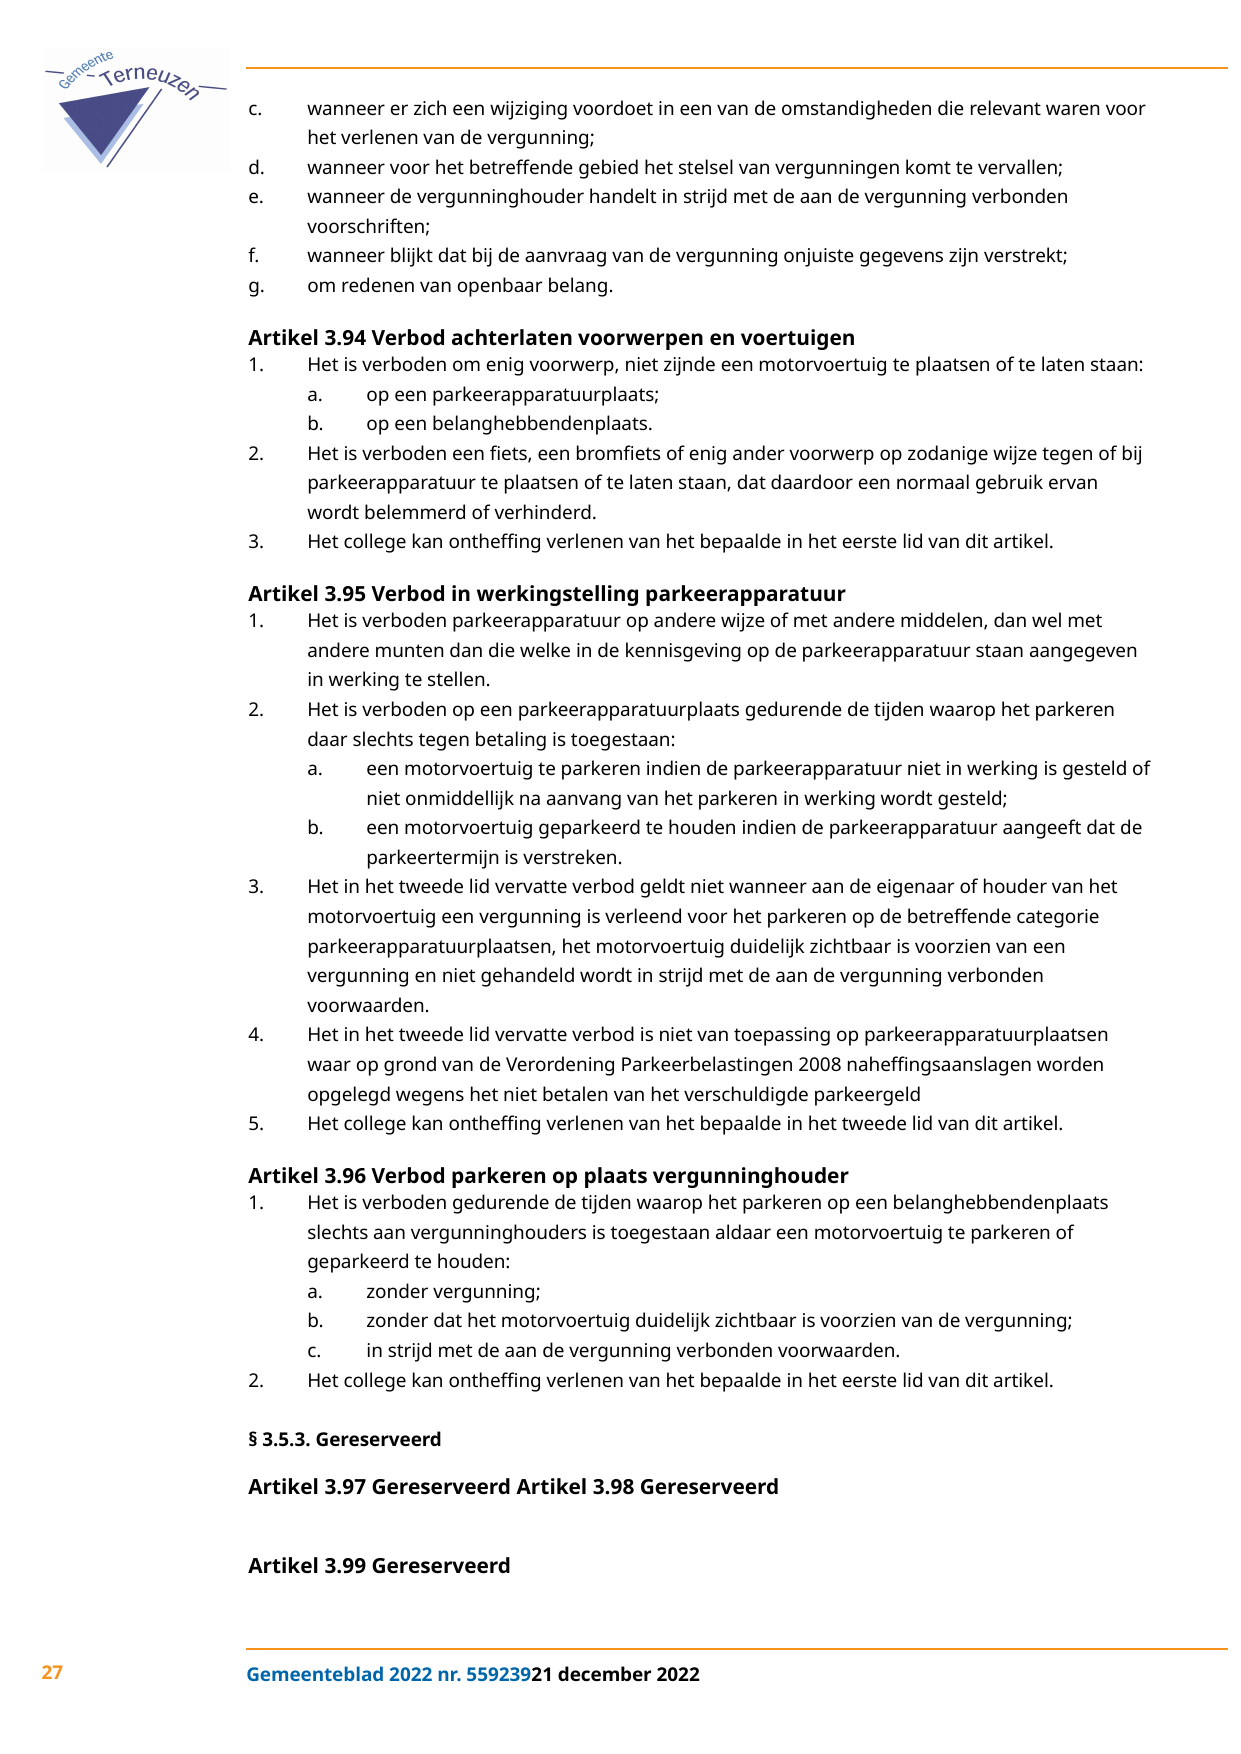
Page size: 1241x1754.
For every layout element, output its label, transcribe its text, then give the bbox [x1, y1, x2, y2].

list wanneer er zich een wijziging voordoet in een van de omstandigheden die relevant waren voor het verlenen van de vergunning; [248, 95, 1152, 150]
list Het college kan ontheffing verlenen van het bepaalde in het eerste lid van dit artikel. [248, 529, 1152, 554]
list Het college kan ontheffing verlenen van het bepaalde in het tweede lid van dit artikel. [248, 1110, 1152, 1136]
list wanneer voor het betreffende gebied het stelsel van vergunningen komt te vervallen; [248, 154, 1152, 180]
text Artikel 3.95 Verbod in werkingstelling parkeerapparatuur [248, 579, 1152, 607]
list Het in het tweede lid vervatte verbod is niet van toepassing op parkeerapparatuurplaatsen waar op grond van de Verordening Parkeerbelastingen 2008 naheffingsaanslagen worden opgelegd wegens het niet betalen van het verschuldigde parkeergeld [248, 1022, 1152, 1107]
text Artikel 3.99 Gereserveerd [248, 1551, 1152, 1580]
list een motorvoertuig geparkeerd te houden indien de parkeerapparatuur aangeeft dat de parkeertermijn is verstreken. [307, 814, 1152, 870]
list op een belanghebbendenplaats. [307, 410, 1152, 436]
text § 3.5.3. Gereserveerd [248, 1426, 1152, 1452]
list Het is verboden een fiets, een bromfiets of enig ander voorwerp op zodanige wijze tegen of bij parkeerapparatuur te plaatsen of te laten staan, dat daardoor een normaal gebruik ervan wordt belemmerd of verhinderd. [248, 440, 1152, 525]
list Het is verboden op een parkeerapparatuurplaats gedurende de tijden waarop het parkeren daar slechts tegen betaling is toegestaan: [248, 696, 1152, 752]
list Het college kan ontheffing verlenen van het bepaalde in het eerste lid van dit artikel. [248, 1367, 1152, 1392]
list een motorvoertuig te parkeren indien de parkeerapparatuur niet in werking is gesteld of niet onmiddellijk na aanvang van het parkeren in werking wordt gesteld; [307, 755, 1152, 811]
text Artikel 3.96 Verbod parkeren op plaats vergunninghouder [248, 1161, 1152, 1189]
picture [41, 47, 231, 172]
list om redenen van openbaar belang. [248, 272, 1152, 298]
list wanneer blijkt dat bij de aanvraag van de vergunning onjuiste gegevens zijn verstrekt; [248, 243, 1152, 268]
list zonder vergunning; [307, 1278, 1152, 1304]
list Het is verboden parkeerapparatuur op andere wijze of met andere middelen, dan wel met andere munten dan die welke in de kennisgeving op de parkeerapparatuur staan aangegeven in werking te stellen. [248, 607, 1152, 692]
list Het is verboden om enig voorwerp, niet zijnde een motorvoertuig te plaatsen of te laten staan: [248, 351, 1152, 377]
text Artikel 3.97 Gereserveerd Artikel 3.98 Gereserveerd [248, 1472, 1152, 1501]
list zonder dat het motorvoertuig duidelijk zichtbaar is voorzien van de vergunning; [307, 1308, 1152, 1333]
list op een parkeerapparatuurplaats; [307, 381, 1152, 406]
list wanneer de vergunninghouder handelt in strijd met de aan de vergunning verbonden voorschriften; [248, 183, 1152, 239]
text Artikel 3.94 Verbod achterlaten voorwerpen en voertuigen [248, 323, 1152, 351]
list Het is verboden gedurende de tijden waarop het parkeren op een belanghebbendenplaats slechts aan vergunninghouders is toegestaan aldaar een motorvoertuig te parkeren of geparkeerd te houden: [248, 1189, 1152, 1274]
list in strijd met de aan de vergunning verbonden voorwaarden. [307, 1337, 1152, 1363]
list Het in het tweede lid vervatte verbod geldt niet wanneer aan de eigenaar of houder van het motorvoertuig een vergunning is verleend voor het parkeren op de betreffende categorie parkeerapparatuurplaatsen, het motorvoertuig duidelijk zichtbaar is voorzien van een vergunning en niet gehandeld wordt in strijd met de aan de vergunning verbonden voorwaarden. [248, 874, 1152, 1018]
